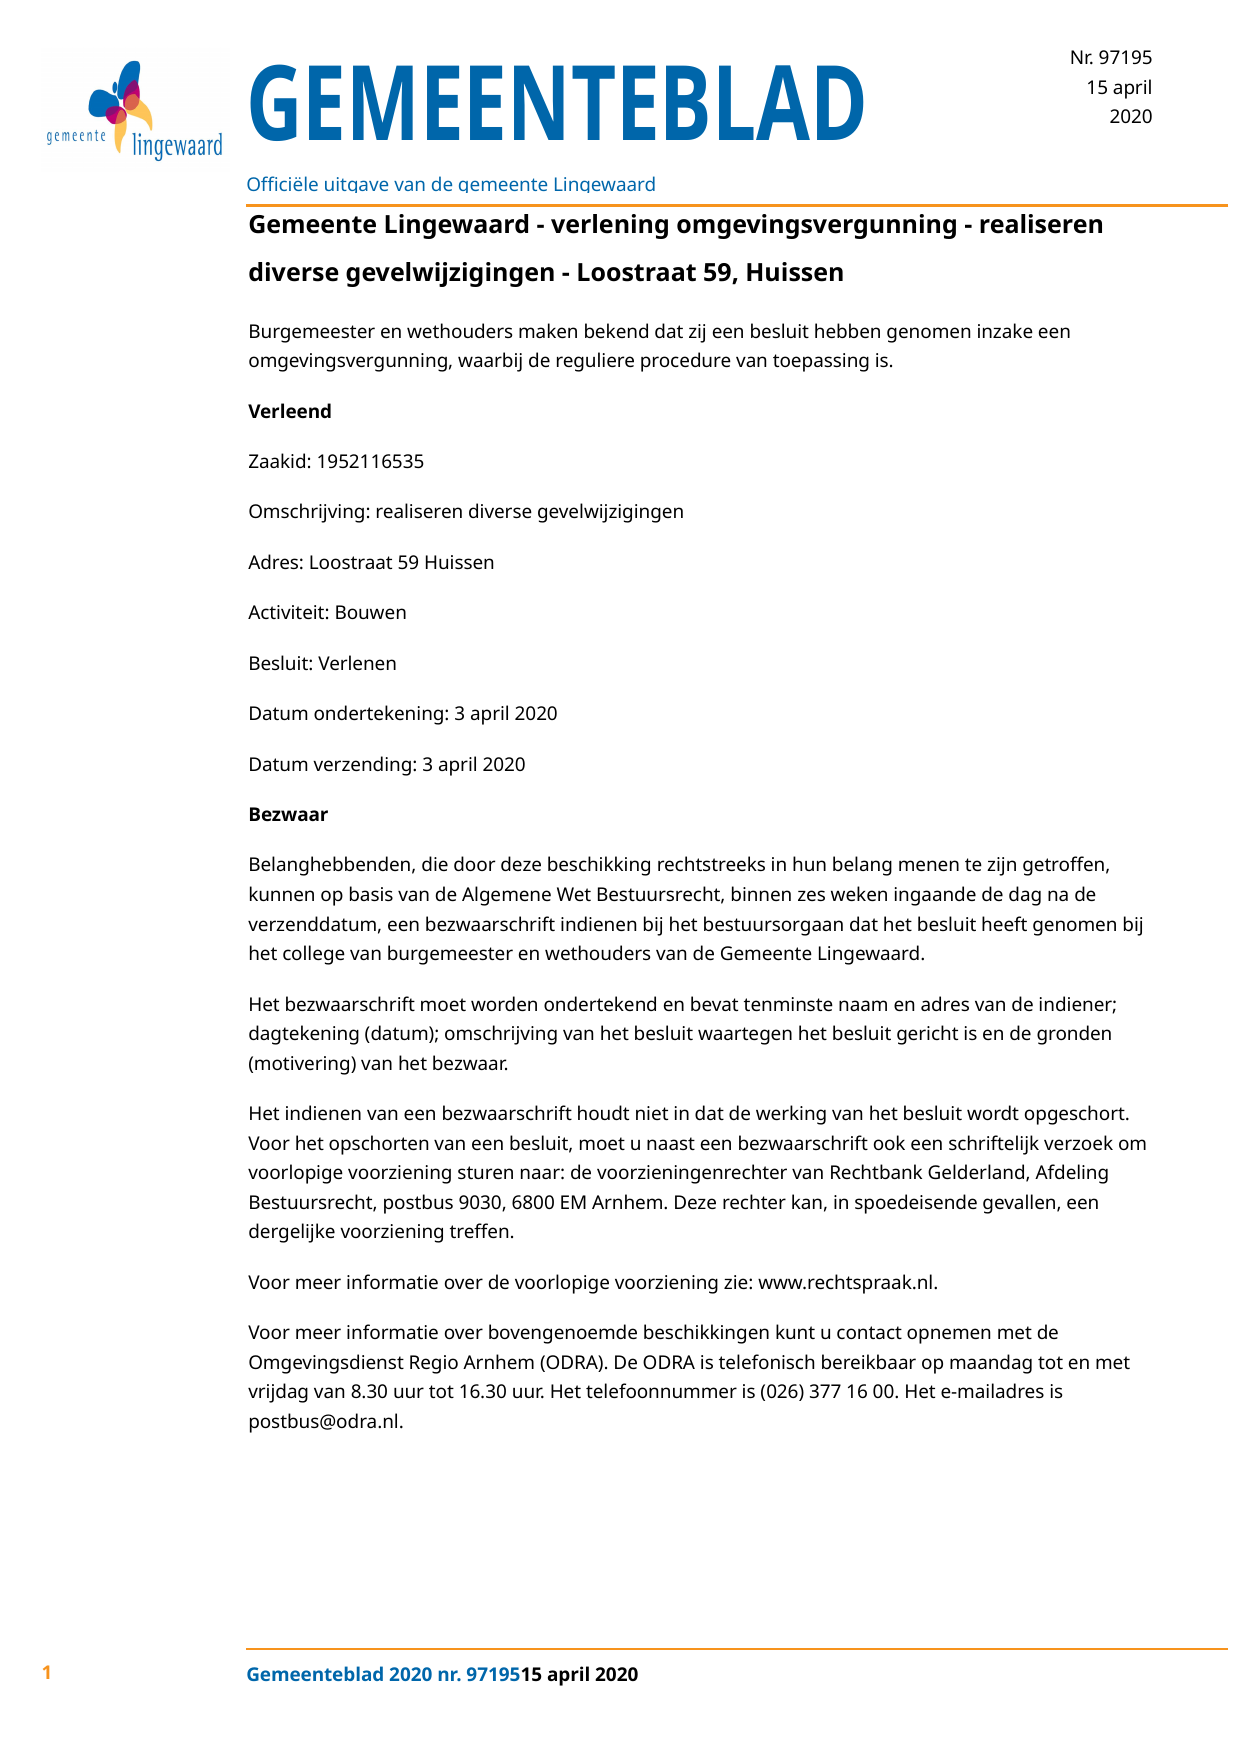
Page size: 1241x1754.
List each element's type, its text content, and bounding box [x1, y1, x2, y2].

text Datum verzending: 3 april 2020 [248, 751, 1152, 777]
text Burgemeester en wethouders maken bekend dat zij een besluit hebben genomen inzake een omgevingsvergunning, waarbij de reguliere procedure van toepassing is. [248, 318, 1152, 373]
text Belanghebbenden, die door deze beschikking rechtstreeks in hun belang menen te zijn getroffen, kunnen op basis van de Algemene Wet Bestuursrecht, binnen zes weken ingaande de dag na de verzenddatum, een bezwaarschrift indienen bij het bestuursorgaan dat het besluit heeft genomen bij het college van burgemeester en wethouders van de Gemeente Lingewaard. [248, 852, 1152, 966]
text Besluit: Verlenen [248, 650, 1152, 676]
picture [41, 47, 231, 172]
text Verleend [248, 398, 1152, 424]
text Omschrijving: realiseren diverse gevelwijzigingen [248, 499, 1152, 524]
text Adres: Loostraat 59 Huissen [248, 549, 1152, 575]
text Het indienen van een bezwaarschrift houdt niet in dat de werking van het besluit wordt opgeschort. Voor het opschorten van een besluit, moet u naast een bezwaarschrift ook een schriftelijk verzoek om voorlopige voorziening sturen naar: de voorzieningenrechter van Rechtbank Gelderland, Afdeling Bestuursrecht, postbus 9030, 6800 EM Arnhem. Deze rechter kan, in spoedeisende gevallen, een dergelijke voorziening treffen. [248, 1100, 1152, 1244]
text Bezwaar [248, 801, 1152, 827]
text Voor meer informatie over bovengenoemde beschikkingen kunt u contact opnemen met de Omgevingsdienst Regio Arnhem (ODRA). De ODRA is telefonisch bereikbaar op maandag tot en met vrijdag van 8.30 uur tot 16.30 uur. Het telefoonnummer is (026) 377 16 00. Het e-mailadres is postbus@odra.nl. [248, 1319, 1152, 1434]
text Voor meer informatie over de voorlopige voorziening zie: www.rechtspraak.nl. [248, 1269, 1152, 1295]
text Gemeente Lingewaard - verlening omgevingsvergunning - realiseren diverse gevelwijzigingen - Loostraat 59, Huissen [248, 207, 1152, 288]
text Zaakid: 1952116535 [248, 448, 1152, 474]
text Datum ondertekening: 3 april 2020 [248, 700, 1152, 726]
text Activiteit: Bouwen [248, 599, 1152, 625]
text Het bezwaarschrift moet worden ondertekend en bevat tenminste naam en adres van de indiener; dagtekening (datum); omschrijving van het besluit waartegen het besluit gericht is en de gronden (motivering) van het bezwaar. [248, 991, 1152, 1076]
